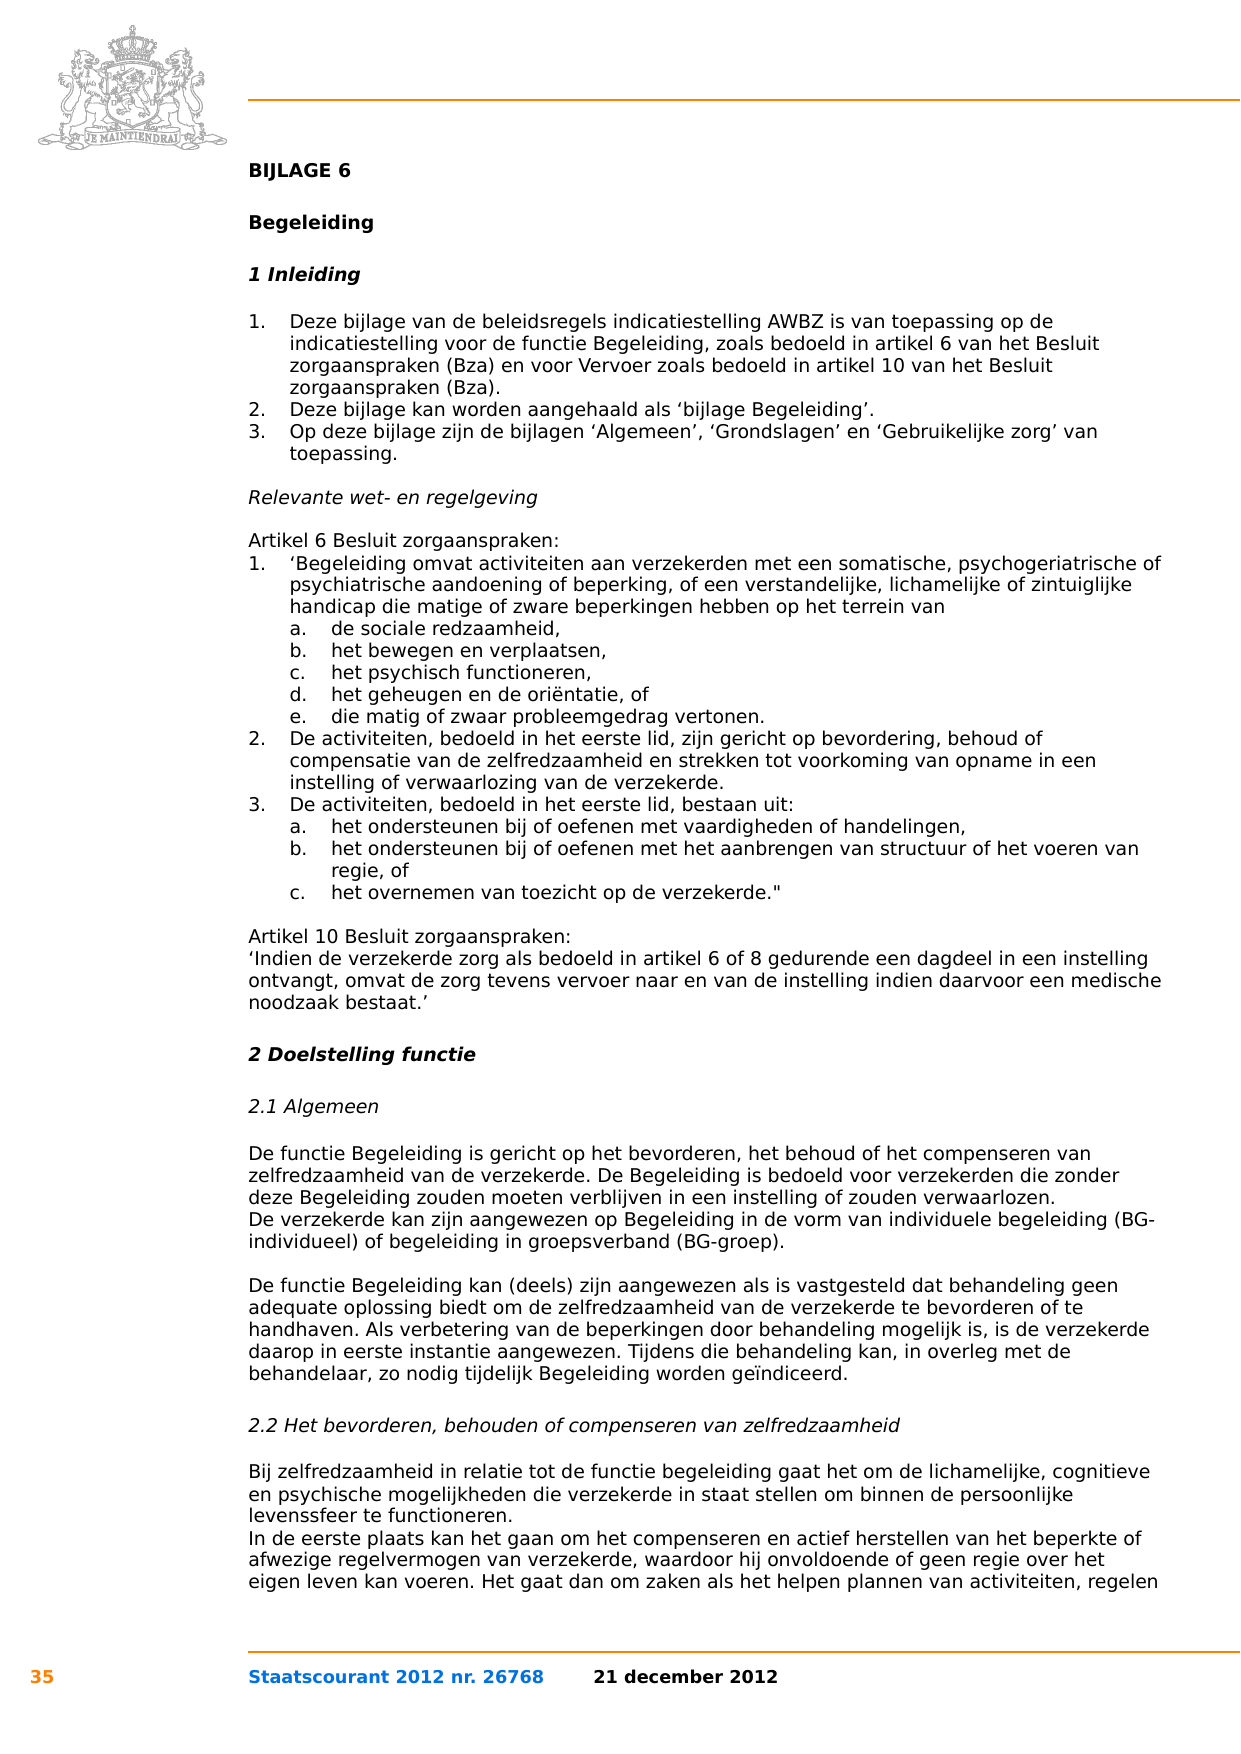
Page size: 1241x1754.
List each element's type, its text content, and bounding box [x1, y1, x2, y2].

text De verzekerde kan zijn aangewezen op Begeleiding in de vorm van individuele begeleiding (BG-individueel) of begeleiding in groepsverband (BG-groep). [248, 1209, 1163, 1253]
text Artikel 6 Besluit zorgaanspraken: [248, 530, 1163, 552]
subtitle BIJLAGE 6 [248, 160, 1163, 182]
text c. het overnemen van toezicht op de verzekerde." [289, 882, 1163, 904]
text b. het bewegen en verplaatsen, [289, 640, 1163, 662]
text ‘Indien de verzekerde zorg als bedoeld in artikel 6 of 8 gedurende een dagdeel in een instelling ontvangt, omvat de zorg tevens vervoer naar en van de instelling indien daarvoor een medische noodzaak bestaat.’ [248, 948, 1163, 1014]
text 3. Op deze bijlage zijn de bijlagen ‘Algemeen’, ‘Grondslagen’ en ‘Gebruikelijke zorg’ van toepassing. [248, 421, 1163, 465]
text Bij zelfredzaamheid in relatie tot de functie begeleiding gaat het om de lichamelijke, cognitieve en psychische mogelijkheden die verzekerde in staat stellen om binnen de persoonlijke levenssfeer te functioneren. [248, 1461, 1163, 1527]
text 2. Deze bijlage kan worden aangehaald als ‘bijlage Begeleiding’. [248, 399, 1163, 421]
picture [38, 25, 227, 150]
text 3. De activiteiten, bedoeld in het eerste lid, bestaan uit: [248, 794, 1163, 816]
text e. die matig of zwaar probleemgedrag vertonen. [289, 706, 1163, 728]
text d. het geheugen en de oriëntatie, of [289, 684, 1163, 706]
subtitle 2 Doelstelling functie [248, 1044, 1163, 1066]
text De functie Begeleiding is gericht op het bevorderen, het behoud of het compenseren van zelfredzaamheid van de verzekerde. De Begeleiding is bedoeld voor verzekerden die zonder deze Begeleiding zouden moeten verblijven in een instelling of zouden verwaarlozen. [248, 1143, 1163, 1209]
text a. het ondersteunen bij of oefenen met vaardigheden of handelingen, [289, 816, 1163, 838]
text c. het psychisch functioneren, [289, 662, 1163, 684]
subtitle 2.1 Algemeen [248, 1096, 1163, 1118]
text Artikel 10 Besluit zorgaanspraken: [248, 926, 1163, 948]
subtitle 1 Inleiding [248, 264, 1163, 286]
subtitle 2.2 Het bevorderen, behouden of compenseren van zelfredzaamheid [248, 1414, 1163, 1436]
text 2. De activiteiten, bedoeld in het eerste lid, zijn gericht op bevordering, behoud of compensatie van de zelfredzaamheid en strekken tot voorkoming van opname in een instelling of verwaarlozing van de verzekerde. [248, 728, 1163, 794]
subtitle Begeleiding [248, 212, 1163, 234]
text De functie Begeleiding kan (deels) zijn aangewezen als is vastgesteld dat behandeling geen adequate oplossing biedt om de zelfredzaamheid van de verzekerde te bevorderen of te handhaven. Als verbetering van de beperkingen door behandeling mogelijk is, is de verzekerde daarop in eerste instantie aangewezen. Tijdens die behandeling kan, in overleg met de behandelaar, zo nodig tijdelijk Begeleiding worden geïndiceerd. [248, 1274, 1163, 1384]
text In de eerste plaats kan het gaan om het compenseren en actief herstellen van het beperkte of afwezige regelvermogen van verzekerde, waardoor hij onvoldoende of geen regie over het eigen leven kan voeren. Het gaat dan om zaken als het helpen plannen van activiteiten, regelen [248, 1527, 1163, 1593]
subtitle Relevante wet- en regelgeving [248, 487, 1163, 508]
text 1. ‘Begeleiding omvat activiteiten aan verzekerden met een somatische, psychogeriatrische of psychiatrische aandoening of beperking, of een verstandelijke, lichamelijke of zintuiglijke handicap die matige of zware beperkingen hebben op het terrein van [248, 552, 1163, 618]
text 1. Deze bijlage van de beleidsregels indicatiestelling AWBZ is van toepassing op de indicatiestelling voor de functie Begeleiding, zoals bedoeld in artikel 6 van het Besluit zorgaanspraken (Bza) en voor Vervoer zoals bedoeld in artikel 10 van het Besluit zorgaanspraken (Bza). [248, 311, 1163, 399]
text b. het ondersteunen bij of oefenen met het aanbrengen van structuur of het voeren van regie, of [289, 838, 1163, 882]
text a. de sociale redzaamheid, [289, 618, 1163, 640]
